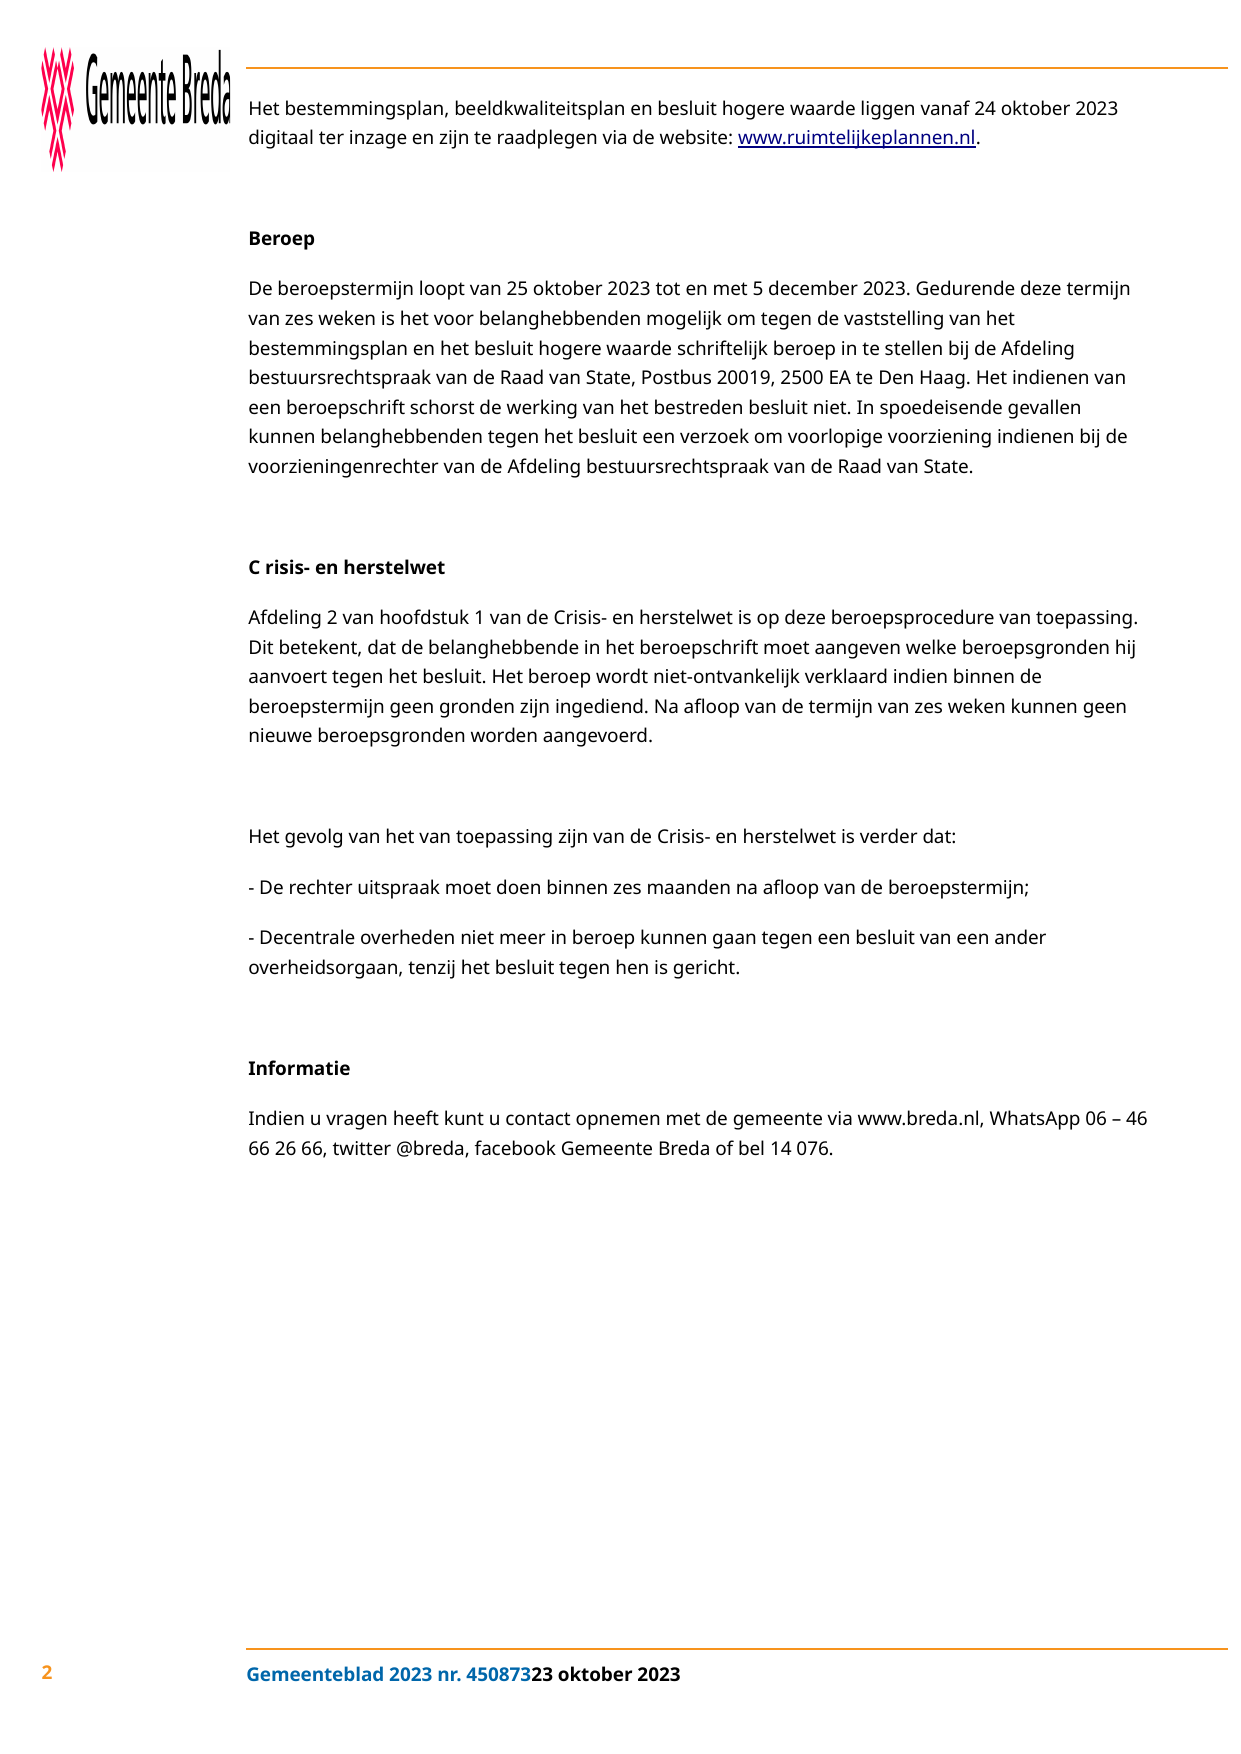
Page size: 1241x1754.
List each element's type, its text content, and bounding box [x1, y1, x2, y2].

text - De rechter uitspraak moet doen binnen zes maanden na afloop van de beroepstermijn; [248, 874, 1152, 900]
text - Decentrale overheden niet meer in beroep kunnen gaan tegen een besluit van een ander overheidsorgaan, tenzij het besluit tegen hen is gericht. [248, 924, 1152, 980]
text Het gevolg van het van toepassing zijn van de Crisis- en herstelwet is verder dat: [248, 823, 1152, 849]
text De beroepstermijn loopt van 25 oktober 2023 tot en met 5 december 2023. Gedurende deze termijn van zes weken is het voor belanghebbenden mogelijk om tegen de vaststelling van het bestemmingsplan en het besluit hogere waarde schriftelijk beroep in te stellen bij de Afdeling bestuursrechtspraak van de Raad van State, Postbus 20019, 2500 EA te Den Haag. Het indienen van een beroepschrift schorst de werking van het bestreden besluit niet. In spoedeisende gevallen kunnen belanghebbenden tegen het besluit een verzoek om voorlopige voorziening indienen bij de voorzieningenrechter van de Afdeling bestuursrechtspraak van de Raad van State. [248, 276, 1152, 479]
text C risis- en herstelwet [248, 554, 1152, 580]
text Het bestemmingsplan, beeldkwaliteitsplan en besluit hogere waarde liggen vanaf 24 oktober 2023 digitaal ter inzage en zijn te raadplegen via de website: www.ruimtelijkeplannen.nl. [248, 95, 1152, 150]
text Afdeling 2 van hoofdstuk 1 van de Crisis- en herstelwet is op deze beroepsprocedure van toepassing. Dit betekent, dat de belanghebbende in het beroepschrift moet aangeven welke beroepsgronden hij aanvoert tegen het besluit. Het beroep wordt niet-ontvankelijk verklaard indien binnen de beroepstermijn geen gronden zijn ingediend. Na afloop van de termijn van zes weken kunnen geen nieuwe beroepsgronden worden aangevoerd. [248, 604, 1152, 748]
text Informatie [248, 1055, 1152, 1081]
text Indien u vragen heeft kunt u contact opnemen met de gemeente via www.breda.nl, WhatsApp 06 – 46 66 26 66, twitter @breda, facebook Gemeente Breda of bel 14 076. [248, 1105, 1152, 1161]
text Beroep [248, 225, 1152, 251]
picture [41, 47, 231, 172]
